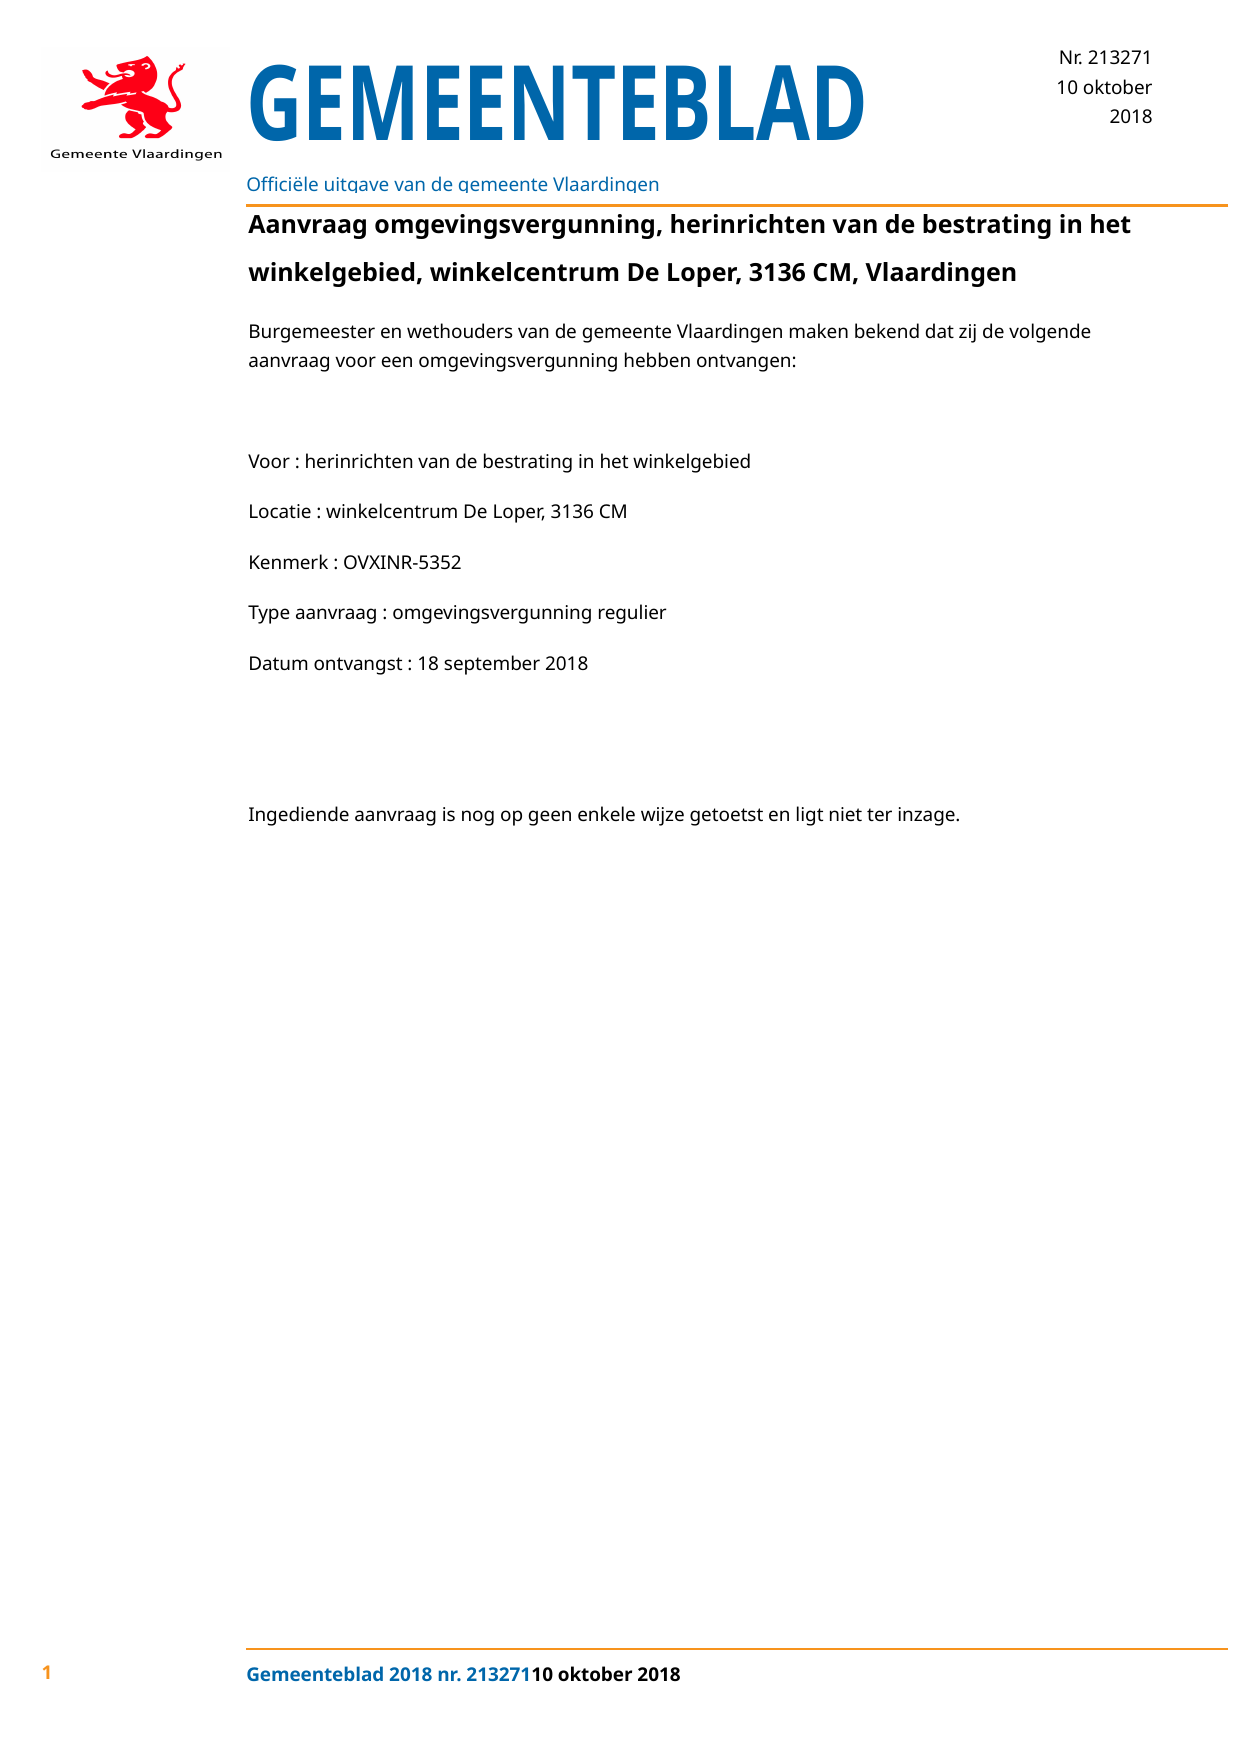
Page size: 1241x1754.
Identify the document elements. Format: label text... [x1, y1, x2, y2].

text Voor : herinrichten van de bestrating in het winkelgebied [248, 448, 1152, 474]
text Datum ontvangst : 18 september 2018 [248, 650, 1152, 676]
picture [41, 47, 231, 172]
text Burgemeester en wethouders van de gemeente Vlaardingen maken bekend dat zij de volgende aanvraag voor een omgevingsvergunning hebben ontvangen: [248, 318, 1152, 373]
text Kenmerk : OVXINR-5352 [248, 549, 1152, 575]
text Type aanvraag : omgevingsvergunning regulier [248, 599, 1152, 625]
text Aanvraag omgevingsvergunning, herinrichten van de bestrating in het winkelgebied, winkelcentrum De Loper, 3136 CM, Vlaardingen [248, 207, 1152, 288]
text Ingediende aanvraag is nog op geen enkele wijze getoetst en ligt niet ter inzage. [248, 801, 1152, 827]
text Locatie : winkelcentrum De Loper, 3136 CM [248, 499, 1152, 524]
